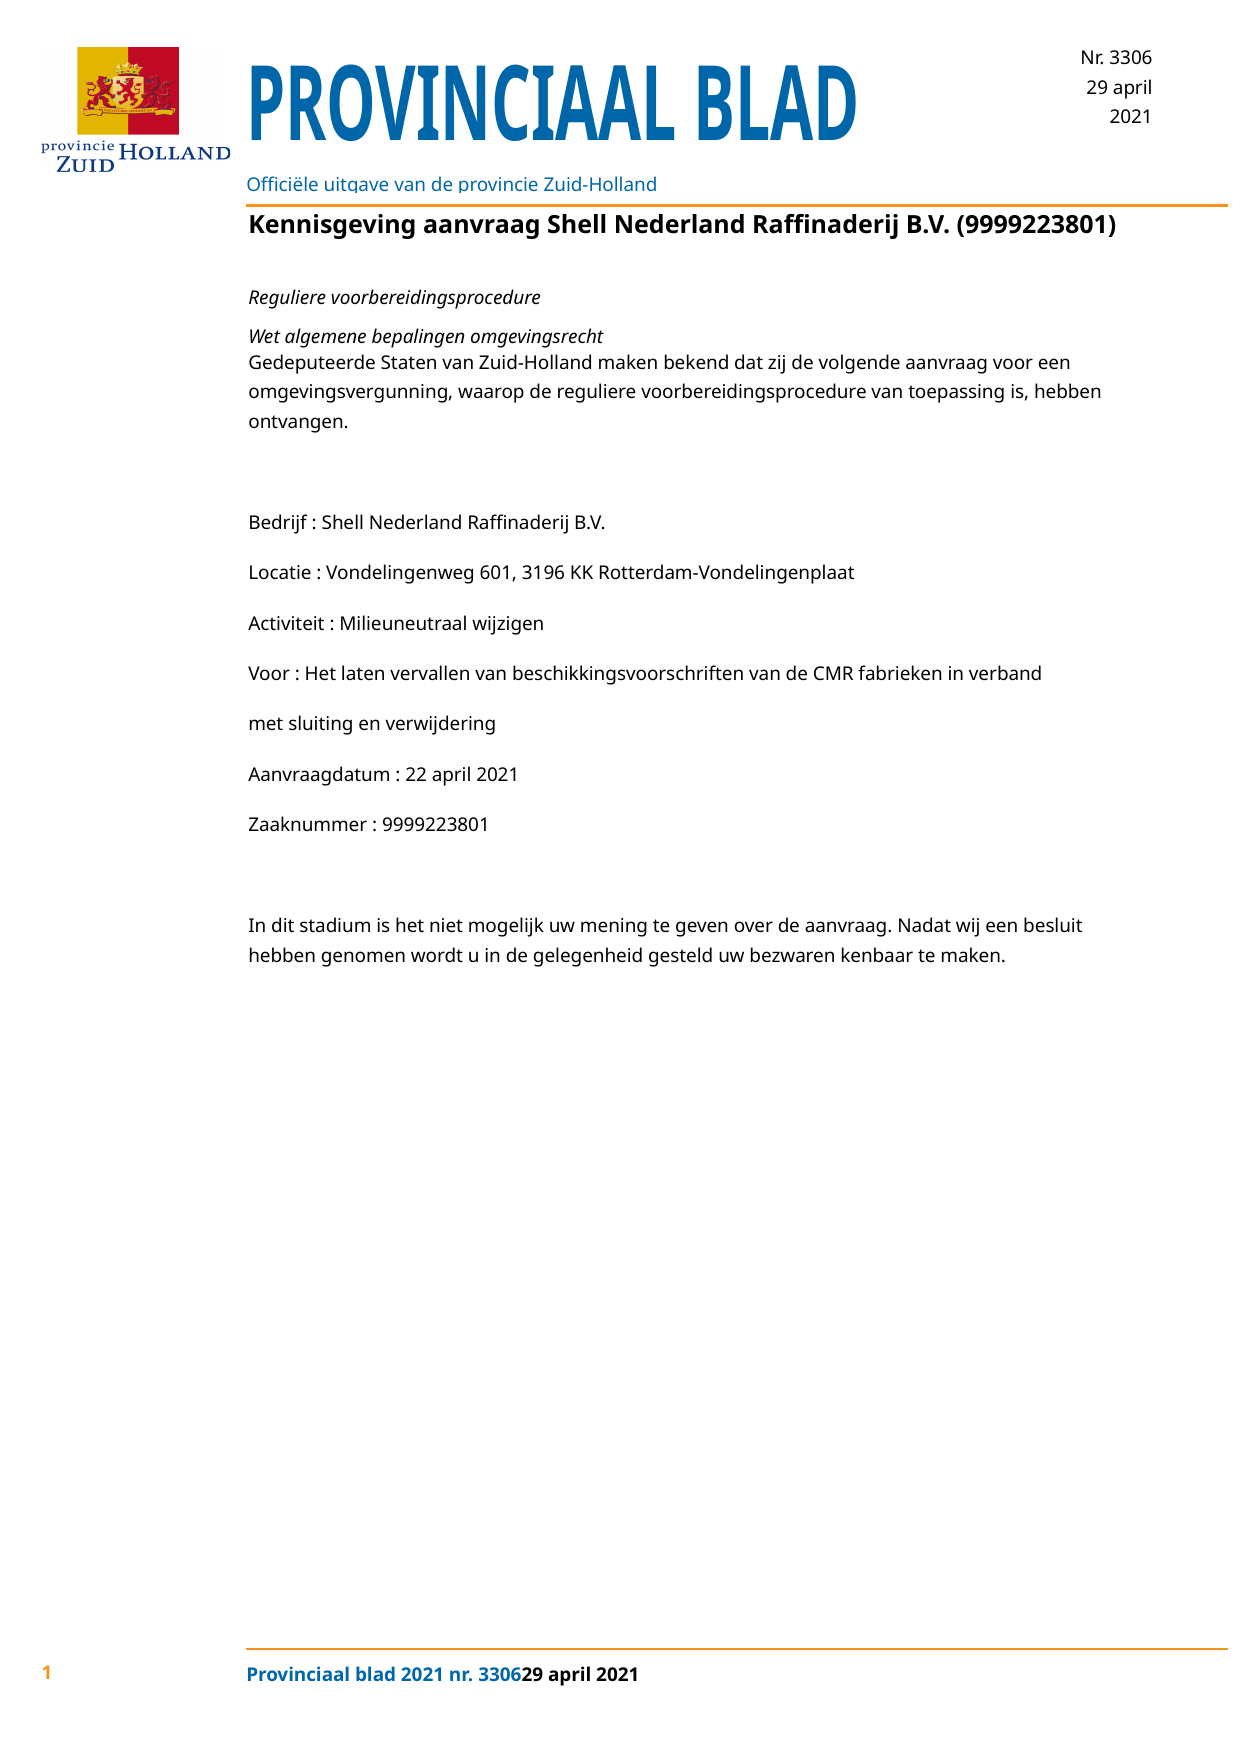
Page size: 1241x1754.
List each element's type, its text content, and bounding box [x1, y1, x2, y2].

text Gedeputeerde Staten van Zuid-Holland maken bekend dat zij de volgende aanvraag voor een omgevingsvergunning, waarop de reguliere voorbereidingsprocedure van toepassing is, hebben ontvangen. [248, 349, 1152, 434]
text met sluiting en verwijdering [248, 711, 1152, 736]
text Wet algemene bepalingen omgevingsrecht [248, 323, 1152, 349]
text Zaaknummer : 9999223801 [248, 811, 1152, 837]
text Kennisgeving aanvraag Shell Nederland Raffinaderij B.V. (9999223801) [248, 207, 1152, 241]
text Locatie : Vondelingenweg 601, 3196 KK Rotterdam-Vondelingenplaat [248, 559, 1152, 585]
text In dit stadium is het niet mogelijk uw mening te geven over de aanvraag. Nadat wij een besluit hebben genomen wordt u in de gelegenheid gesteld uw bezwaren kenbaar te maken. [248, 912, 1152, 967]
text Activiteit : Milieuneutraal wijzigen [248, 610, 1152, 635]
text Bedrijf : Shell Nederland Raffinaderij B.V. [248, 509, 1152, 534]
text Voor : Het laten vervallen van beschikkingsvoorschriften van de CMR fabrieken in verband [248, 660, 1152, 686]
text Reguliere voorbereidingsprocedure [248, 284, 1152, 309]
picture [41, 47, 231, 172]
text Aanvraagdatum : 22 april 2021 [248, 761, 1152, 787]
